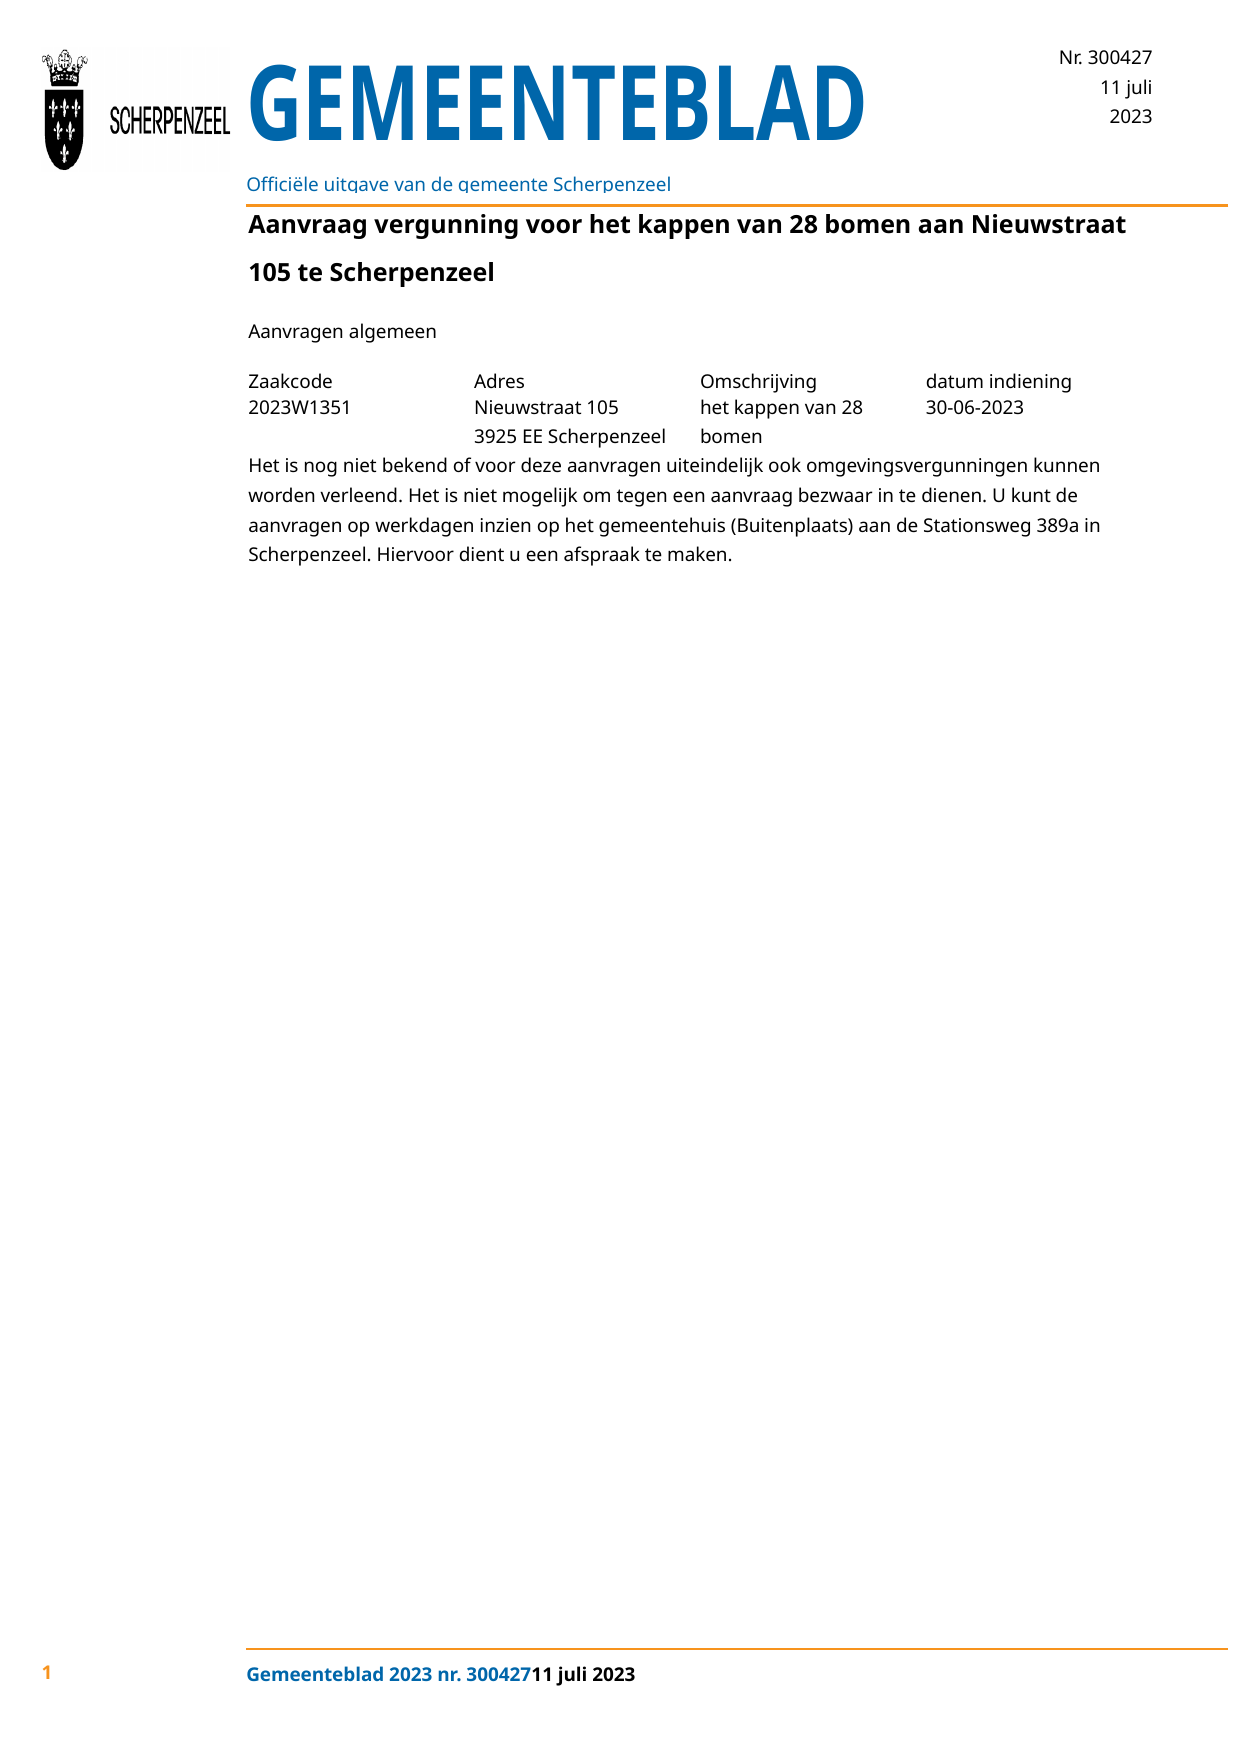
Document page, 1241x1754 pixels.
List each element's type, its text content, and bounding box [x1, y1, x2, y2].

table_header Zaakcode [248, 369, 474, 394]
text Aanvraag vergunning voor het kappen van 28 bomen aan Nieuwstraat 105 te Scherpenzeel [248, 207, 1152, 288]
table_header Adres [474, 369, 700, 394]
text Het is nog niet bekend of voor deze aanvragen uiteindelijk ook omgevingsvergunningen kunnen worden verleend. Het is niet mogelijk om tegen een aanvraag bezwaar in te dienen. U kunt de aanvragen op werkdagen inzien op het gemeentehuis (Buitenplaats) aan de Stationsweg 389a in Scherpenzeel. Hiervoor dient u een afspraak te maken. [248, 453, 1152, 567]
table_header datum indiening [926, 369, 1152, 394]
table_cell het kappen van 28 bomen [700, 394, 926, 449]
table_cell 30-06-2023 [926, 394, 1152, 449]
text Aanvragen algemeen [248, 318, 1152, 344]
table_header Omschrijving [700, 369, 926, 394]
table_cell 2023W1351 [248, 394, 474, 449]
table_cell Nieuwstraat 105 3925 EE Scherpenzeel [474, 394, 700, 449]
picture [41, 47, 231, 172]
